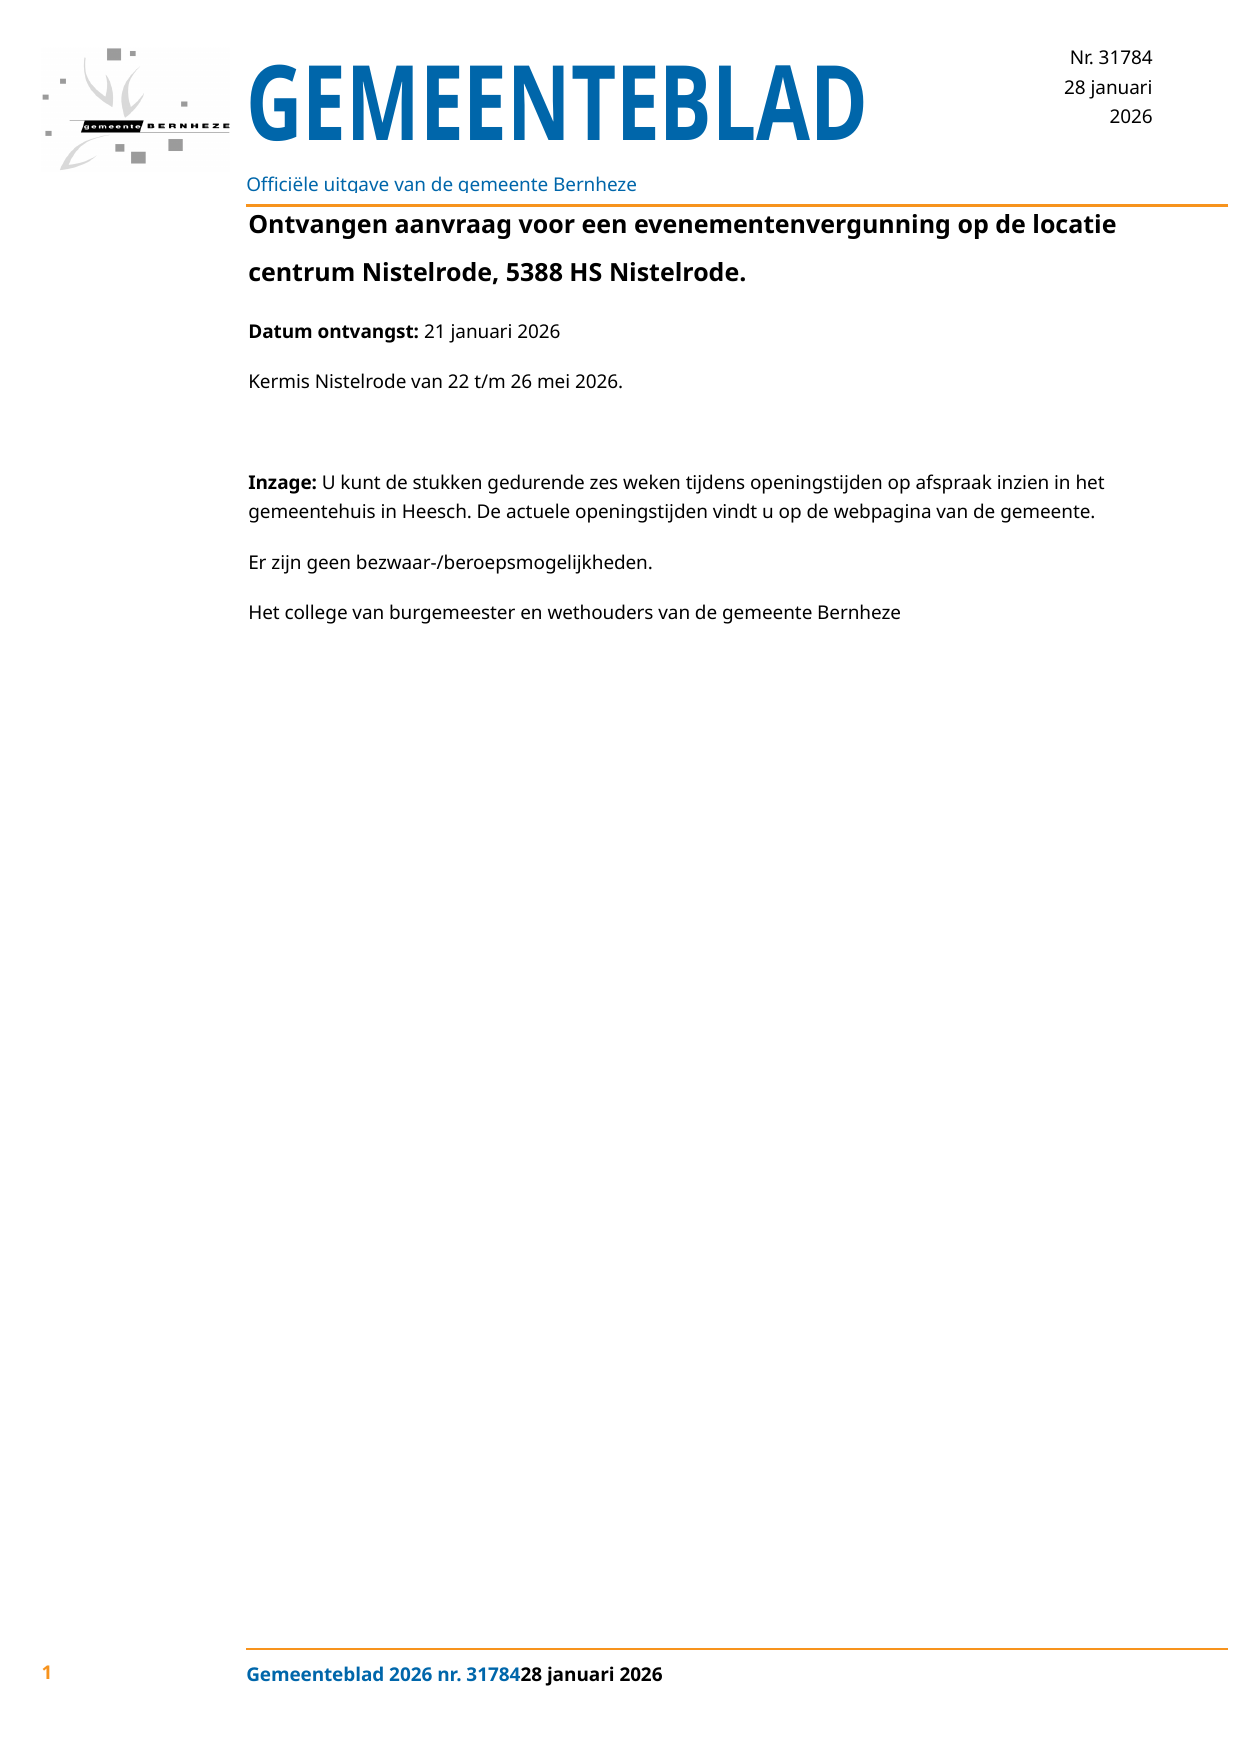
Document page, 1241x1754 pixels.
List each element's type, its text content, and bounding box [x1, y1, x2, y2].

text Ontvangen aanvraag voor een evenementenvergunning op de locatie centrum Nistelrode, 5388 HS Nistelrode. [248, 207, 1152, 288]
text Er zijn geen bezwaar-/beroepsmogelijkheden. [248, 549, 1152, 575]
picture [41, 47, 231, 172]
text Het college van burgemeester en wethouders van de gemeente Bernheze [248, 599, 1152, 625]
text Datum ontvangst: 21 januari 2026 [248, 318, 1152, 344]
text Kermis Nistelrode van 22 t/m 26 mei 2026. [248, 368, 1152, 394]
text Inzage: U kunt de stukken gedurende zes weken tijdens openingstijden op afspraak inzien in het gemeentehuis in Heesch. De actuele openingstijden vindt u op de webpagina van de gemeente. [248, 469, 1152, 524]
